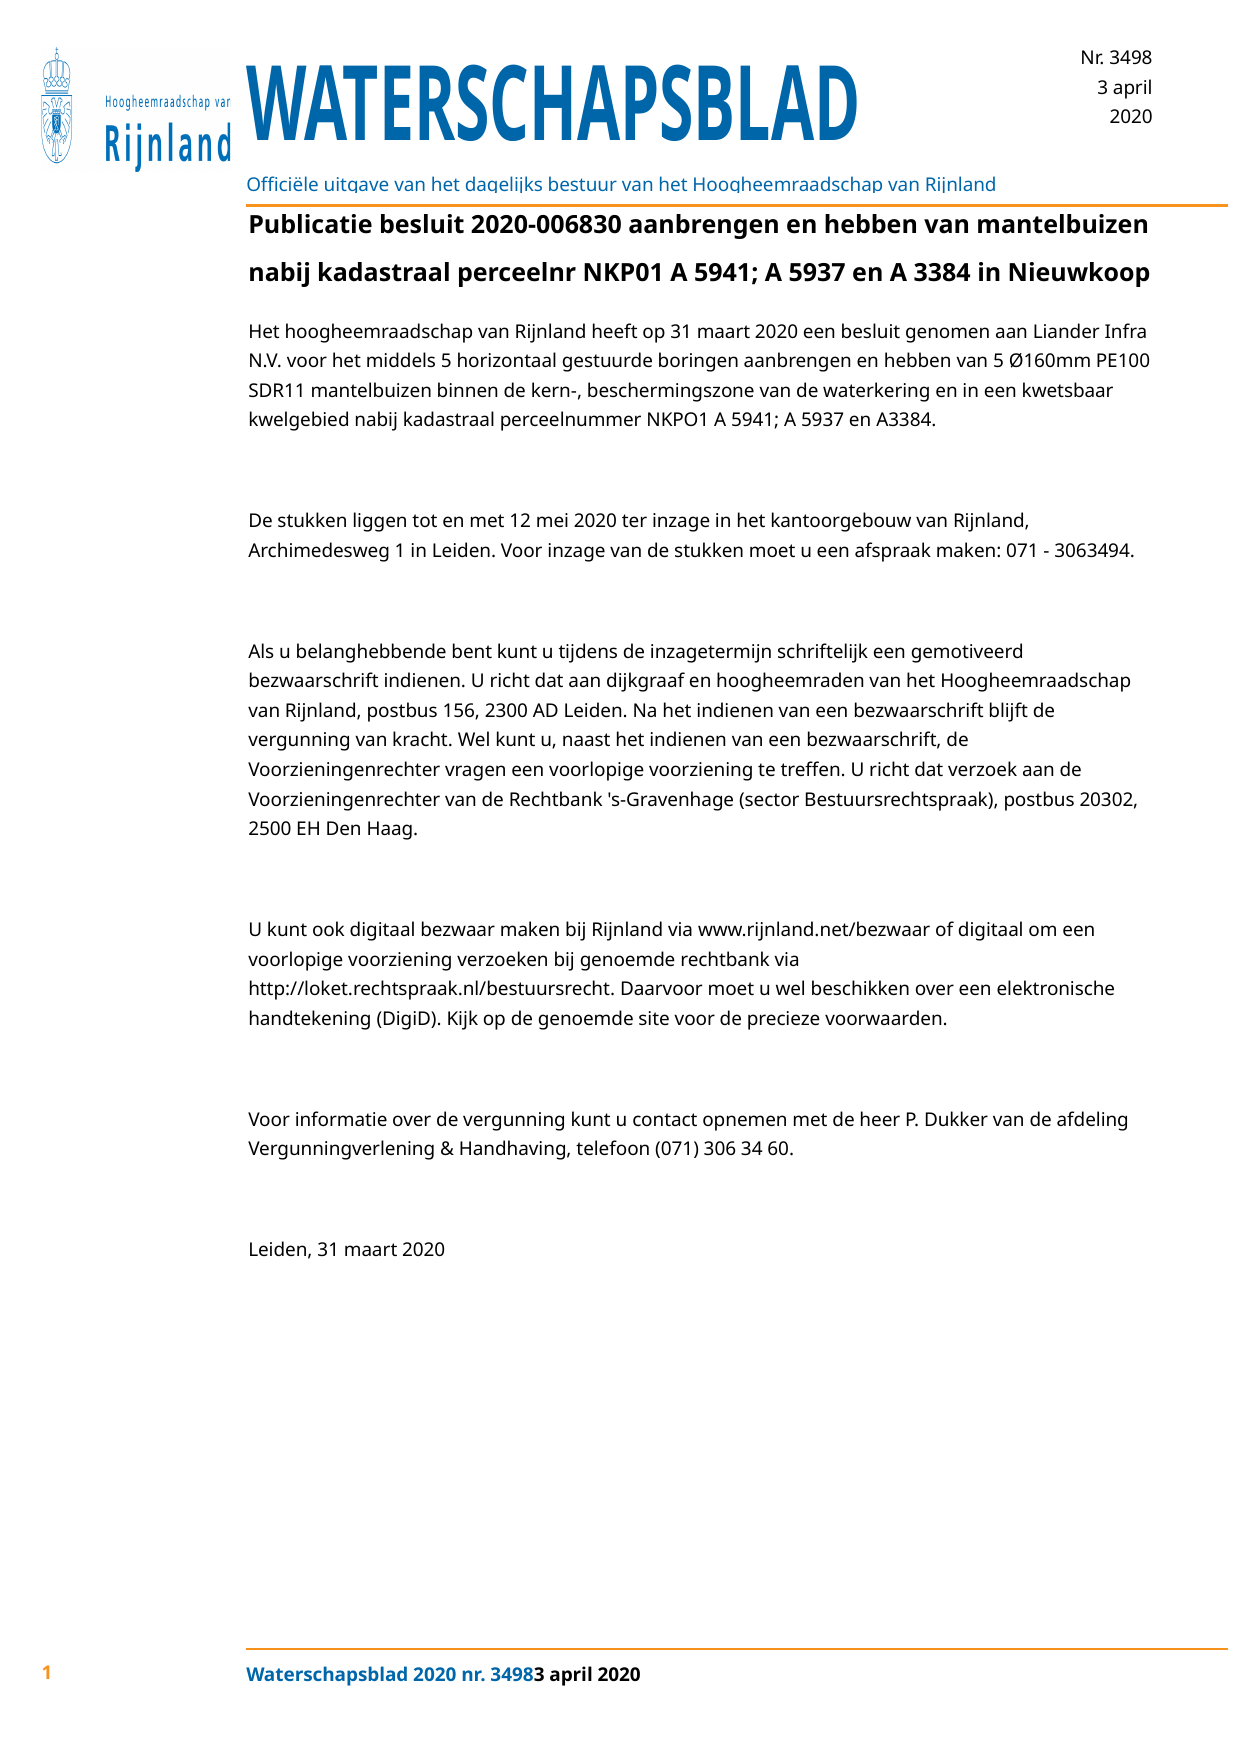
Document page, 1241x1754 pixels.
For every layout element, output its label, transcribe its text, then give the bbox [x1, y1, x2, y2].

text Als u belanghebbende bent kunt u tijdens de inzagetermijn schriftelijk een gemotiveerd bezwaarschrift indienen. U richt dat aan dijkgraaf en hoogheemraden van het Hoogheemraadschap van Rijnland, postbus 156, 2300 AD Leiden. Na het indienen van een bezwaarschrift blijft de vergunning van kracht. Wel kunt u, naast het indienen van een bezwaarschrift, de Voorzieningenrechter vragen een voorlopige voorziening te treffen. U richt dat verzoek aan de Voorzieningenrechter van de Rechtbank 's-Gravenhage (sector Bestuursrechtspraak), postbus 20302, 2500 EH Den Haag. [248, 638, 1152, 841]
text Leiden, 31 maart 2020 [248, 1236, 1152, 1262]
text Publicatie besluit 2020-006830 aanbrengen en hebben van mantelbuizen nabij kadastraal perceelnr NKP01 A 5941; A 5937 en A 3384 in Nieuwkoop [248, 207, 1152, 288]
text Voor informatie over de vergunning kunt u contact opnemen met de heer P. Dukker van de afdeling Vergunningverlening & Handhaving, telefoon (071) 306 34 60. [248, 1106, 1152, 1161]
text Het hoogheemraadschap van Rijnland heeft op 31 maart 2020 een besluit genomen aan Liander Infra N.V. voor het middels 5 horizontaal gestuurde boringen aanbrengen en hebben van 5 Ø160mm PE100 SDR11 mantelbuizen binnen de kern-, beschermingszone van de waterkering en in een kwetsbaar kwelgebied nabij kadastraal perceelnummer NKPO1 A 5941; A 5937 en A3384. [248, 318, 1152, 432]
text De stukken liggen tot en met 12 mei 2020 ter inzage in het kantoorgebouw van Rijnland, Archimedesweg 1 in Leiden. Voor inzage van de stukken moet u een afspraak maken: 071 - 3063494. [248, 507, 1152, 563]
picture [41, 47, 231, 172]
text U kunt ook digitaal bezwaar maken bij Rijnland via www.rijnland.net/bezwaar of digitaal om een voorlopige voorziening verzoeken bij genoemde rechtbank via http://loket.rechtspraak.nl/bestuursrecht. Daarvoor moet u wel beschikken over een elektronische handtekening (DigiD). Kijk op de genoemde site voor de precieze voorwaarden. [248, 916, 1152, 1031]
